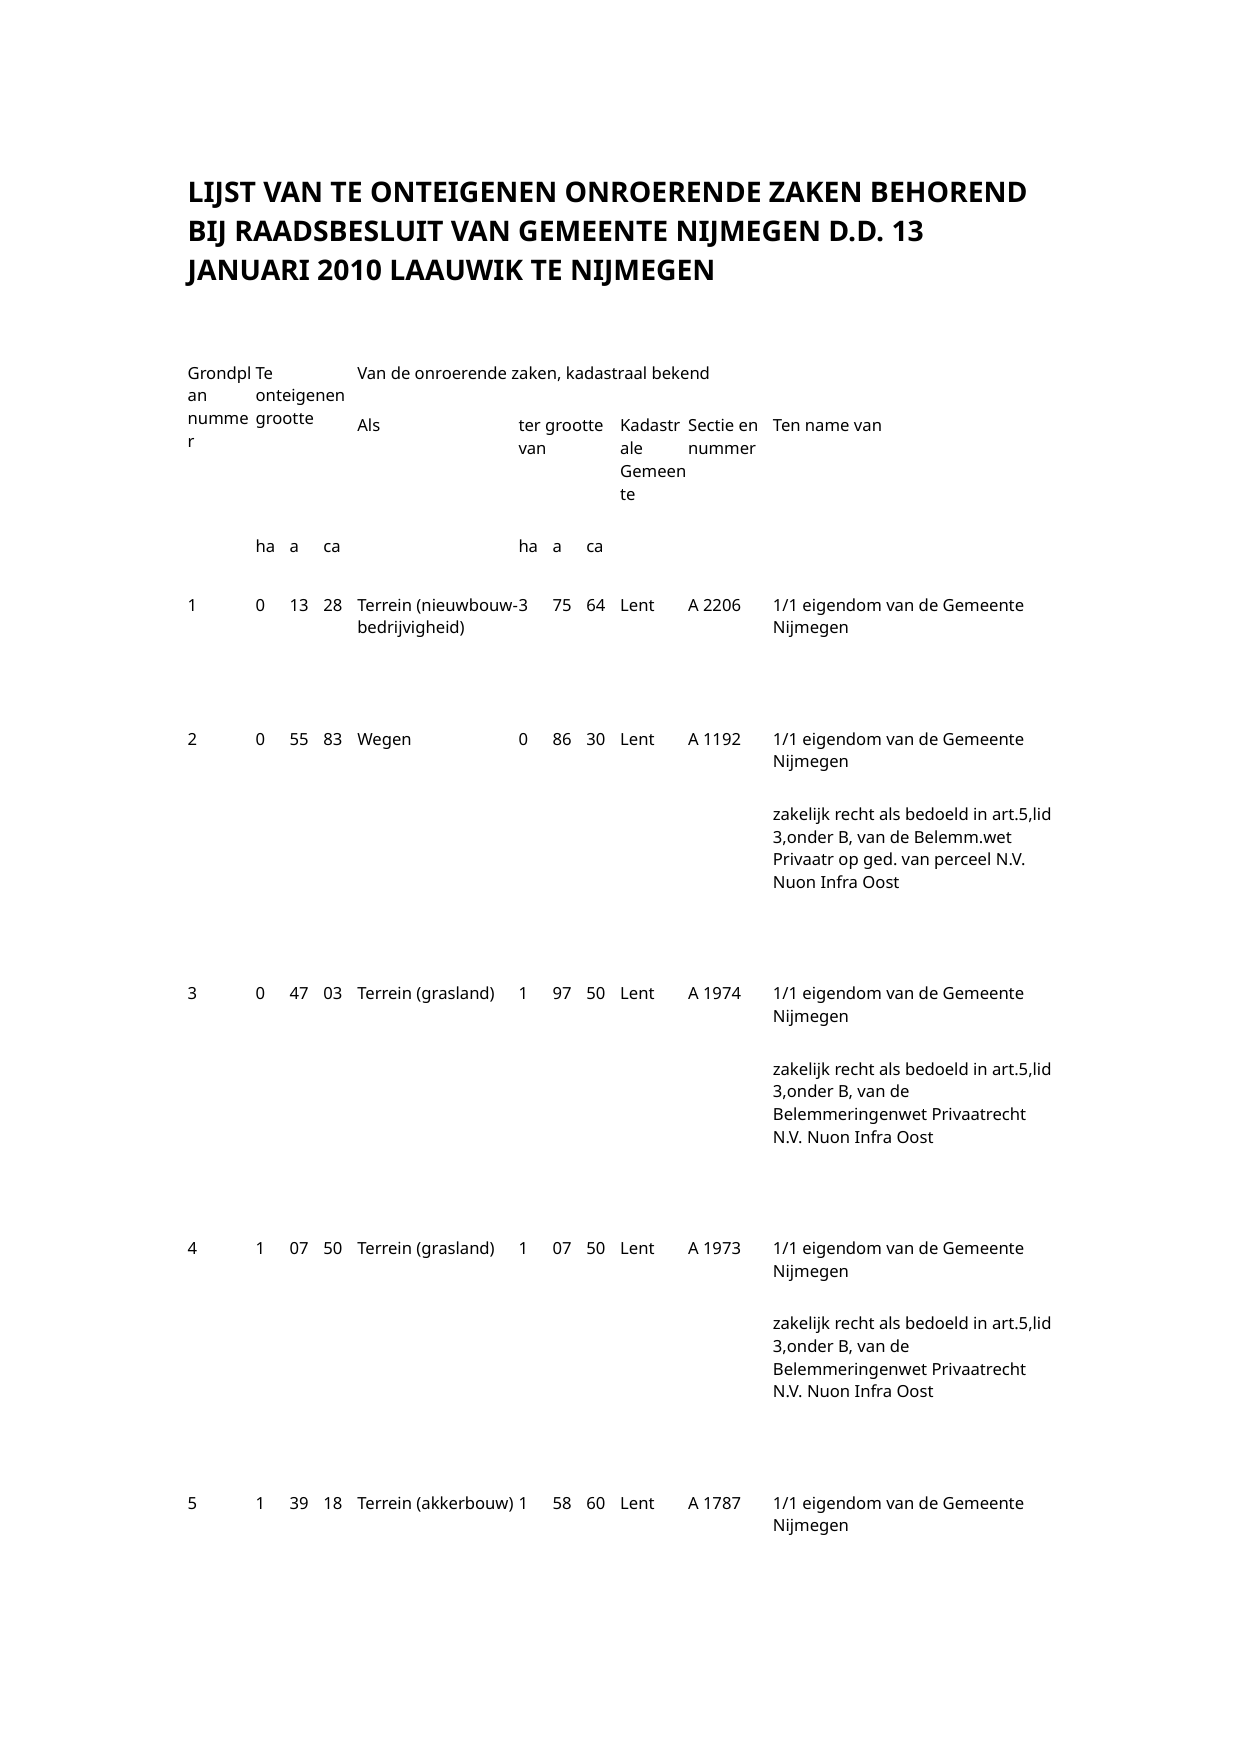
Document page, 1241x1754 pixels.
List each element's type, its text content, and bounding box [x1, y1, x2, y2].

table_cell [357, 1057, 518, 1178]
table_cell 1 [518, 982, 552, 1057]
table_cell [552, 924, 586, 982]
table_cell Lent [620, 727, 688, 923]
table_cell ca [586, 535, 620, 593]
table_cell Lent [620, 1491, 688, 1567]
table_cell [188, 1057, 255, 1178]
table_cell 75 [552, 593, 586, 669]
table_cell [188, 1433, 255, 1491]
table_cell 5 [188, 1491, 255, 1567]
table_cell 83 [323, 727, 357, 923]
table_cell [188, 924, 255, 982]
table_cell [552, 669, 586, 727]
table_cell [586, 1057, 620, 1178]
table_cell 18 [323, 1491, 357, 1567]
table_cell 39 [289, 1491, 323, 1567]
table_cell [255, 1433, 289, 1491]
table_cell [586, 669, 620, 727]
table_cell Terrein (akkerbouw) [357, 1491, 518, 1567]
table_cell 50 [586, 1237, 620, 1312]
table_cell [255, 924, 289, 982]
table_cell Terrein (grasland) [357, 1237, 518, 1312]
table_cell 58 [552, 1491, 586, 1567]
table_header Grondplan nummer [188, 361, 255, 535]
table_header Te onteigenen grootte [255, 361, 357, 535]
table_cell A 1974 [688, 982, 773, 1057]
table_cell 97 [552, 982, 586, 1057]
table_cell [357, 1433, 518, 1491]
table_cell 64 [586, 593, 620, 669]
table_cell a [552, 535, 586, 593]
table_cell [357, 924, 518, 982]
table_cell A 1973 [688, 1237, 773, 1312]
table_cell 1 [518, 1491, 552, 1567]
table_cell 30 [586, 727, 620, 923]
table_cell A 1787 [688, 1491, 773, 1567]
table_cell 1/1 eigendom van de Gemeente Nijmegen [773, 982, 1053, 1057]
table_cell [688, 1312, 773, 1433]
table_cell [255, 1178, 289, 1237]
table_cell [518, 669, 552, 727]
table_header Van de onroerende zaken, kadastraal bekend [357, 361, 1053, 414]
table_cell [688, 1057, 773, 1178]
table_cell zakelijk recht als bedoeld in art.5,lid 3,onder B, van de Belemm.wet Privaatr op ged. van perceel N.V. Nuon Infra Oost [773, 803, 1053, 923]
table_cell [552, 1433, 586, 1491]
table_cell [773, 535, 1053, 593]
table_cell ca [323, 535, 357, 593]
table_cell ha [518, 535, 552, 593]
table_cell [323, 1178, 357, 1237]
table_cell Lent [620, 982, 688, 1057]
table_cell 07 [552, 1237, 586, 1312]
table_cell 0 [255, 727, 289, 923]
table_cell [289, 1178, 323, 1237]
table_cell Lent [620, 1237, 688, 1312]
table_cell a [289, 535, 323, 593]
table_cell [586, 924, 620, 982]
table_cell 3 [188, 982, 255, 1057]
table_cell [688, 669, 773, 727]
table_cell [255, 1312, 289, 1433]
table_cell [518, 1057, 552, 1178]
table_cell zakelijk recht als bedoeld in art.5,lid 3,onder B, van de Belemmeringenwet Privaatrecht N.V. Nuon Infra Oost [773, 1312, 1053, 1433]
table_cell [773, 924, 1053, 982]
table_cell [773, 1178, 1053, 1237]
subtitle LIJST VAN TE ONTEIGENEN ONROERENDE ZAKEN BEHOREND BIJ RAADSBESLUIT VAN GEMEENTE NIJMEGEN D.D. 13 JANUARI 2010 LAAUWIK TE NIJMEGEN [187, 172, 1053, 288]
table_cell Wegen [357, 727, 518, 923]
table_cell 1 [255, 1491, 289, 1567]
table_cell [289, 1433, 323, 1491]
table_cell Lent [620, 593, 688, 669]
table_cell zakelijk recht als bedoeld in art.5,lid 3,onder B, van de Belemmeringenwet Privaatrecht N.V. Nuon Infra Oost [773, 1057, 1053, 1178]
table_cell 47 [289, 982, 323, 1057]
table_cell [518, 1433, 552, 1491]
table_cell Terrein (nieuwbouw-bedrijvigheid) [357, 593, 518, 669]
table_cell 4 [188, 1237, 255, 1312]
table_cell [323, 1433, 357, 1491]
table_cell [688, 924, 773, 982]
table_cell 86 [552, 727, 586, 923]
table_cell [620, 924, 688, 982]
table_cell 55 [289, 727, 323, 923]
table_cell [188, 1312, 255, 1433]
table_cell 60 [586, 1491, 620, 1567]
table_cell [620, 1312, 688, 1433]
table_cell 2 [188, 727, 255, 923]
table_cell 03 [323, 982, 357, 1057]
table_cell [552, 1057, 586, 1178]
table_cell [323, 669, 357, 727]
table_cell 50 [586, 982, 620, 1057]
table_cell [188, 1178, 255, 1237]
table_cell 28 [323, 593, 357, 669]
table_cell [357, 535, 518, 593]
table_cell 07 [289, 1237, 323, 1312]
table_cell 1/1 eigendom van de Gemeente Nijmegen [773, 1237, 1053, 1312]
table_cell 0 [255, 593, 289, 669]
table_cell 1/1 eigendom van de Gemeente Nijmegen [773, 593, 1053, 669]
table_cell [620, 1057, 688, 1178]
table_cell [552, 1312, 586, 1433]
table_cell A 2206 [688, 593, 773, 669]
table_cell [255, 669, 289, 727]
table_cell [620, 669, 688, 727]
table_cell [518, 1178, 552, 1237]
table_cell Als [357, 414, 518, 535]
table_cell ter grootte van [518, 414, 620, 535]
table_cell [620, 535, 688, 593]
table_cell 13 [289, 593, 323, 669]
table_cell [323, 1057, 357, 1178]
table_cell [773, 1433, 1053, 1491]
table_cell [289, 924, 323, 982]
table_cell [688, 1178, 773, 1237]
table_cell 3 [518, 593, 552, 669]
table_cell [289, 1312, 323, 1433]
table_cell [518, 1312, 552, 1433]
table_cell 1 [255, 1237, 289, 1312]
table_cell Ten name van [773, 414, 1053, 535]
table_cell [688, 535, 773, 593]
table_cell [620, 1178, 688, 1237]
table_cell [323, 924, 357, 982]
table_cell [188, 669, 255, 727]
table_cell 1/1 eigendom van de Gemeente Nijmegen [773, 1491, 1053, 1567]
table_cell [357, 1178, 518, 1237]
table_cell 0 [255, 982, 289, 1057]
table_cell Kadastrale Gemeente [620, 414, 688, 535]
table_cell [773, 669, 1053, 727]
table_cell 1 [518, 1237, 552, 1312]
table_cell [552, 1178, 586, 1237]
table_cell Sectie en nummer [688, 414, 773, 535]
table_cell ha [255, 535, 289, 593]
table_cell [586, 1312, 620, 1433]
table_cell [289, 1057, 323, 1178]
table_cell [289, 669, 323, 727]
table_cell Terrein (grasland) [357, 982, 518, 1057]
table_cell [323, 1312, 357, 1433]
table_cell [255, 1057, 289, 1178]
table_cell 50 [323, 1237, 357, 1312]
table_cell [188, 535, 255, 593]
table_cell 0 [518, 727, 552, 923]
table_cell 1/1 eigendom van de Gemeente Nijmegen [773, 727, 1053, 803]
table_cell 1 [188, 593, 255, 669]
table_cell [586, 1433, 620, 1491]
table_cell [357, 669, 518, 727]
table_cell [688, 1433, 773, 1491]
table_cell [586, 1178, 620, 1237]
table_cell [357, 1312, 518, 1433]
table_cell [518, 924, 552, 982]
table_cell A 1192 [688, 727, 773, 923]
table_cell [620, 1433, 688, 1491]
